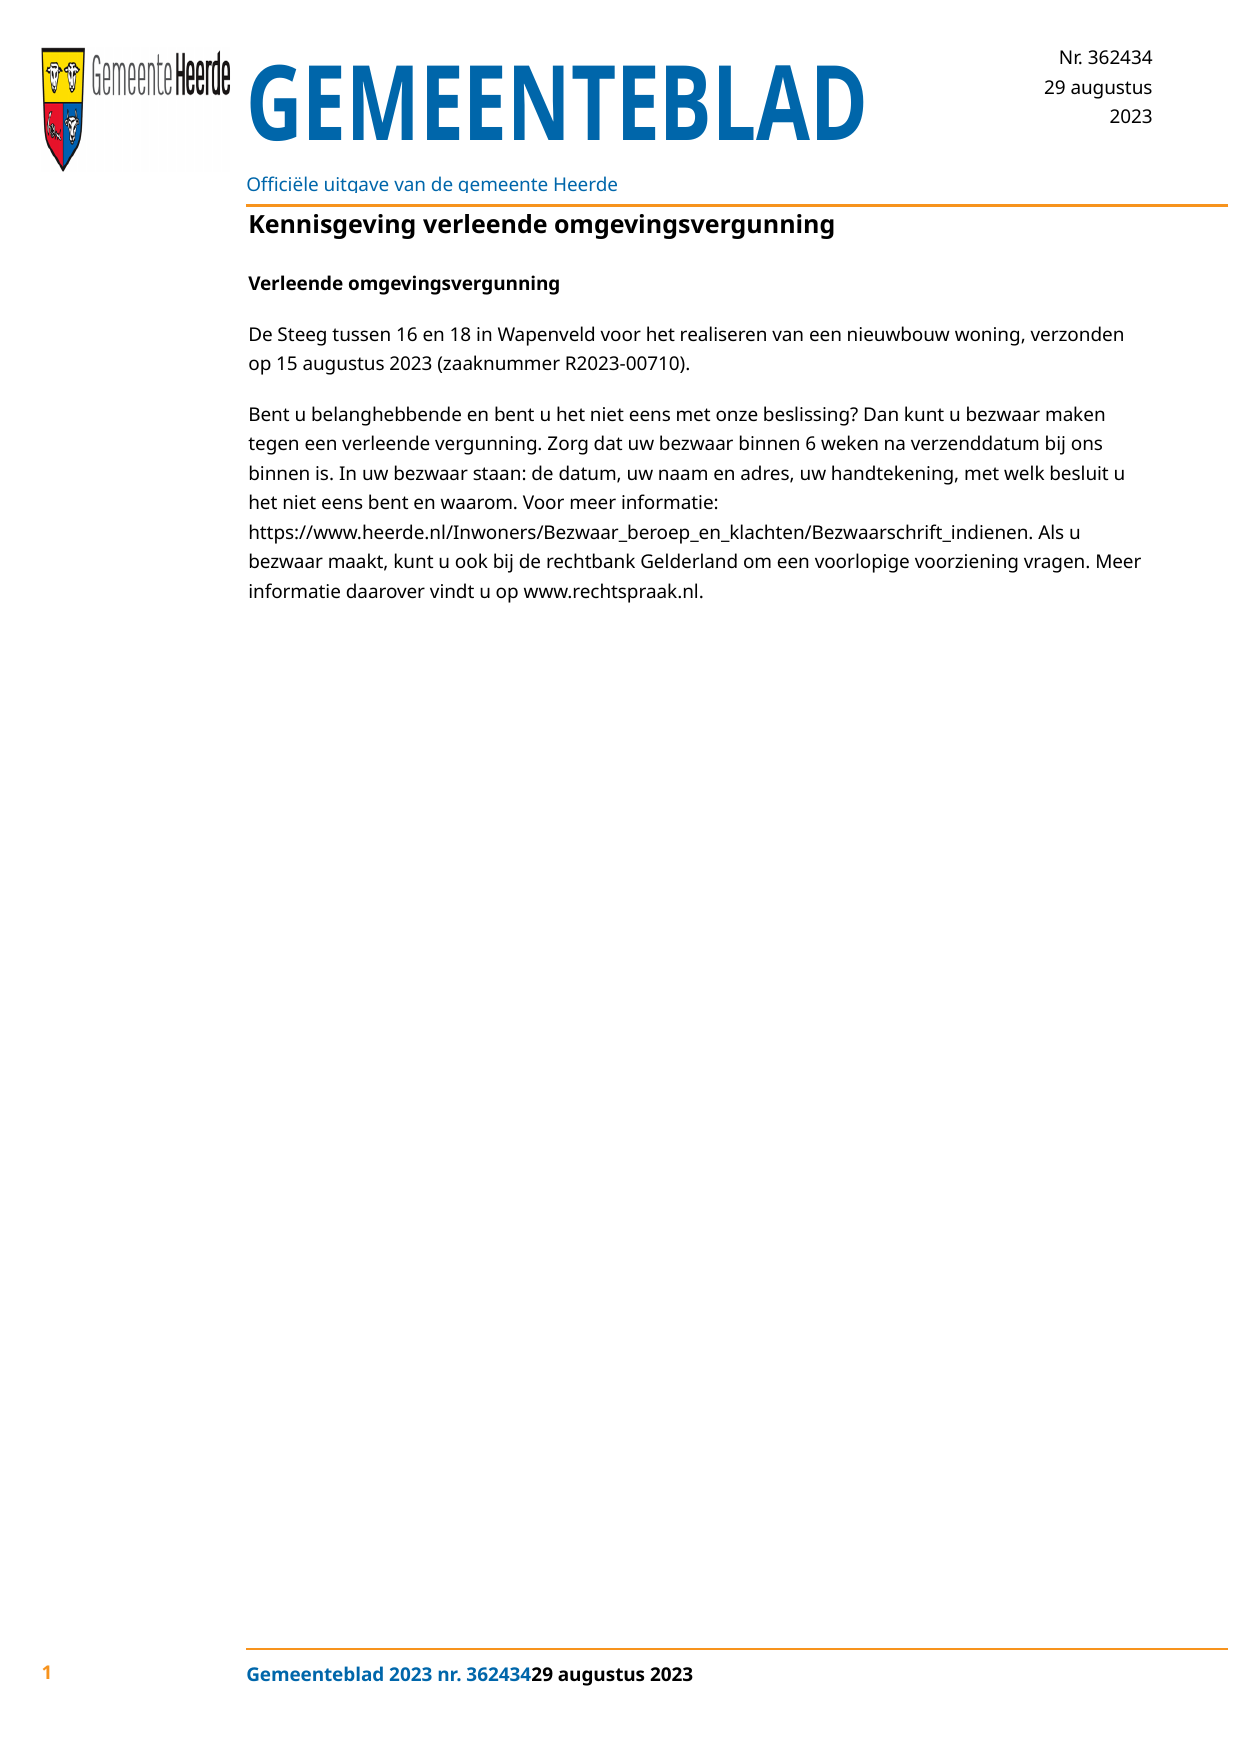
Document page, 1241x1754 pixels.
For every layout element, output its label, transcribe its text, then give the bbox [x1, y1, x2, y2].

text Verleende omgevingsvergunning [248, 270, 1152, 296]
picture [41, 47, 231, 172]
text Bent u belanghebbende en bent u het niet eens met onze beslissing? Dan kunt u bezwaar maken tegen een verleende vergunning. Zorg dat uw bezwaar binnen 6 weken na verzenddatum bij ons binnen is. In uw bezwaar staan: de datum, uw naam en adres, uw handtekening, met welk besluit u het niet eens bent en waarom. Voor meer informatie: https://www.heerde.nl/Inwoners/Bezwaar_beroep_en_klachten/Bezwaarschrift_indienen. Als u bezwaar maakt, kunt u ook bij de rechtbank Gelderland om een voorlopige voorziening vragen. Meer informatie daarover vindt u op www.rechtspraak.nl. [248, 401, 1152, 604]
text De Steeg tussen 16 en 18 in Wapenveld voor het realiseren van een nieuwbouw woning, verzonden op 15 augustus 2023 (zaaknummer R2023-00710). [248, 321, 1152, 376]
text Kennisgeving verleende omgevingsvergunning [248, 207, 1152, 241]
